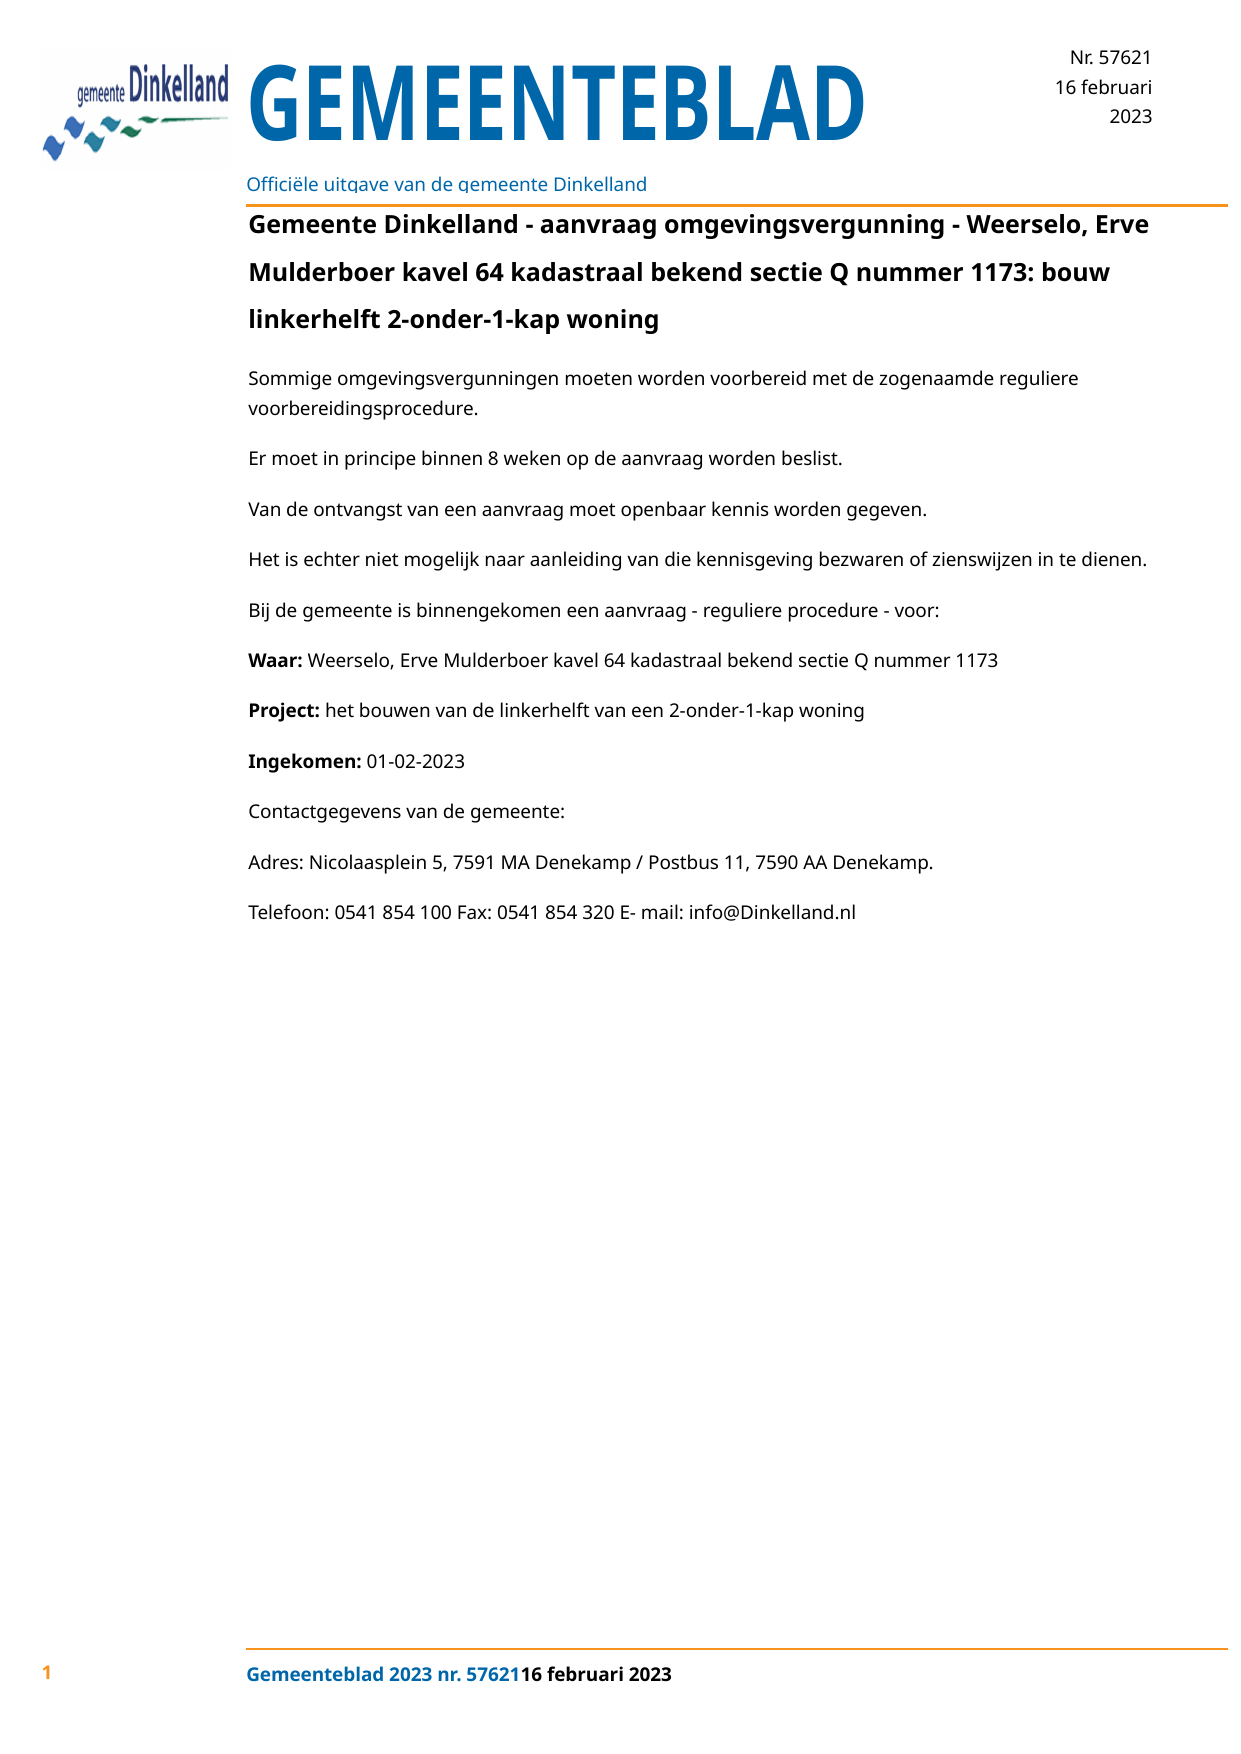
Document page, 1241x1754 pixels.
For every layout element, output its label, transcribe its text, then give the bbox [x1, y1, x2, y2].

text Ingekomen: 01-02-2023 [248, 748, 1152, 774]
text Bij de gemeente is binnengekomen een aanvraag - reguliere procedure - voor: [248, 597, 1152, 622]
text Er moet in principe binnen 8 weken op de aanvraag worden beslist. [248, 446, 1152, 471]
text Gemeente Dinkelland - aanvraag omgevingsvergunning - Weerselo, Erve Mulderboer kavel 64 kadastraal bekend sectie Q nummer 1173: bouw linkerhelft 2-onder-1-kap woning [248, 207, 1152, 336]
text Contactgegevens van de gemeente: [248, 798, 1152, 824]
text Waar: Weerselo, Erve Mulderboer kavel 64 kadastraal bekend sectie Q nummer 1173 [248, 647, 1152, 673]
text Sommige omgevingsvergunningen moeten worden voorbereid met de zogenaamde reguliere voorbereidingsprocedure. [248, 366, 1152, 421]
text Het is echter niet mogelijk naar aanleiding van die kennisgeving bezwaren of zienswijzen in te dienen. [248, 546, 1152, 572]
text Telefoon: 0541 854 100 Fax: 0541 854 320 E- mail: info@Dinkelland.nl [248, 899, 1152, 925]
picture [41, 47, 231, 172]
text Project: het bouwen van de linkerhelft van een 2-onder-1-kap woning [248, 698, 1152, 723]
text Adres: Nicolaasplein 5, 7591 MA Denekamp / Postbus 11, 7590 AA Denekamp. [248, 849, 1152, 874]
text Van de ontvangst van een aanvraag moet openbaar kennis worden gegeven. [248, 496, 1152, 522]
